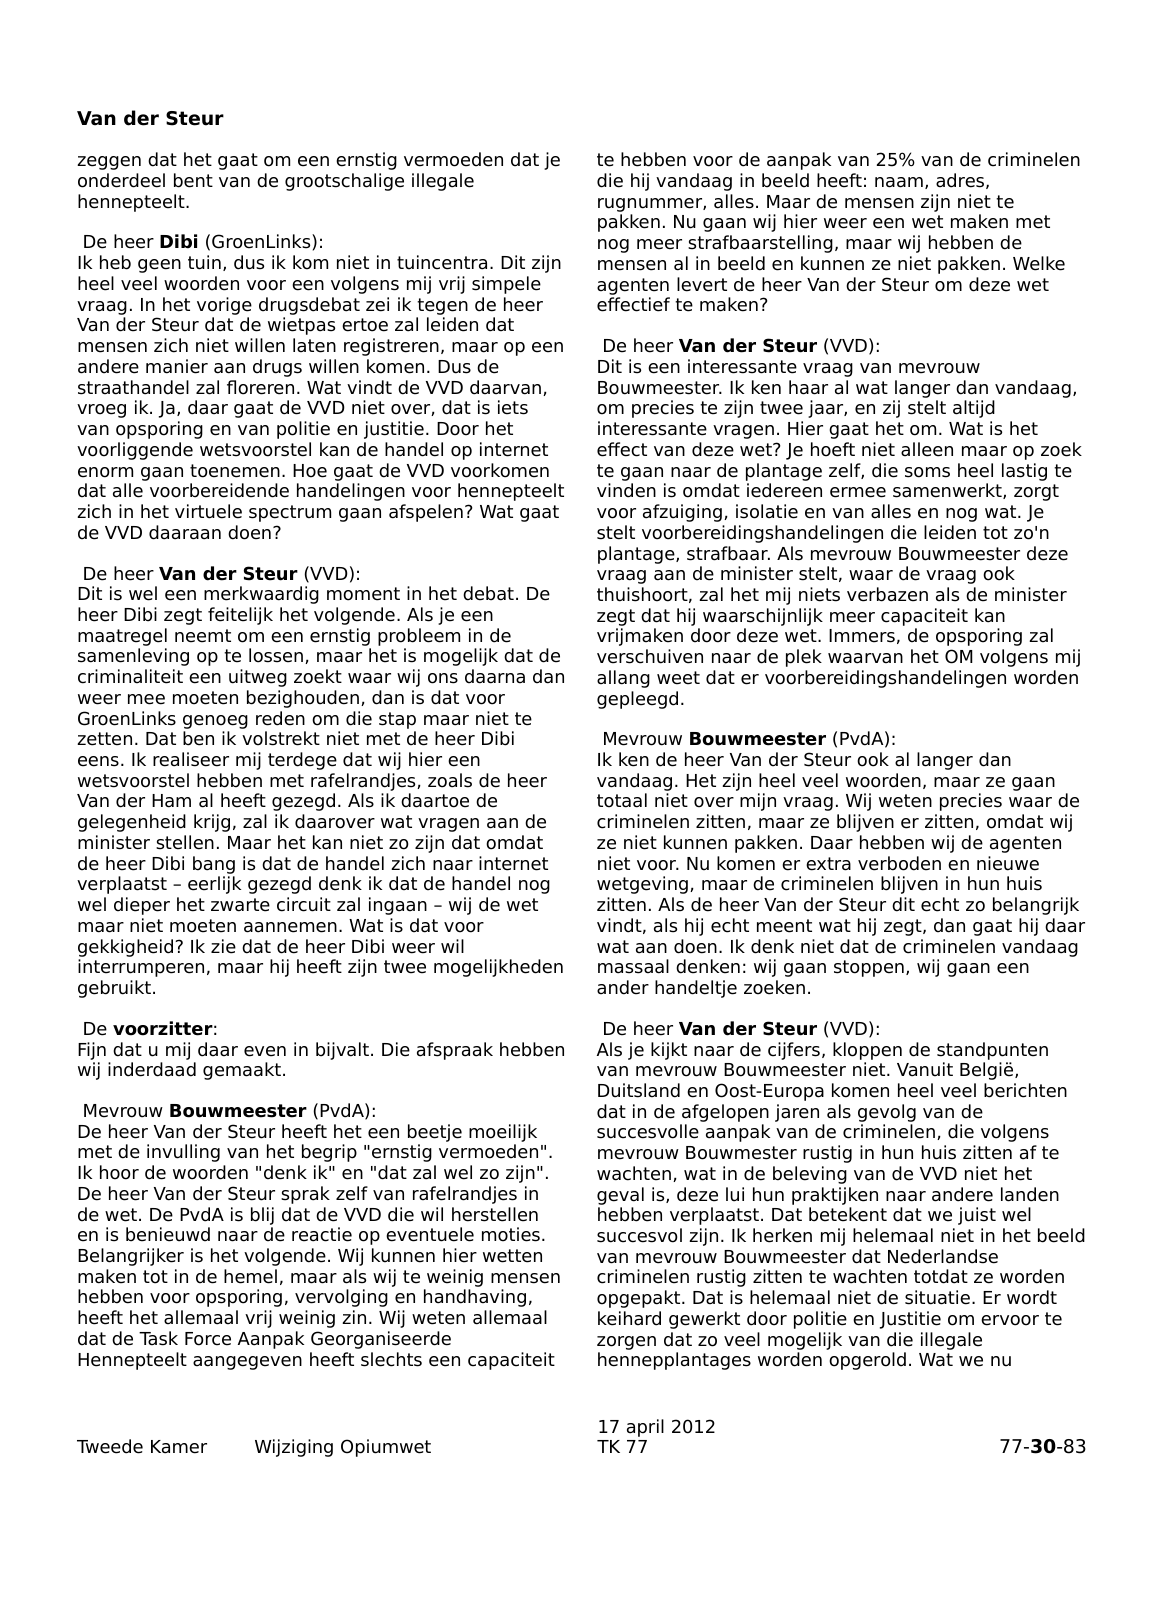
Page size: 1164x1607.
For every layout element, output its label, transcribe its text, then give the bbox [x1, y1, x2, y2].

text De heer Van der Steur (VVD): [596, 336, 1087, 357]
text Dit is een interessante vraag van mevrouw Bouwmeester. Ik ken haar al wat langer dan vandaag, om precies te zijn twee jaar, en zij stelt altijd interessante vragen. Hier gaat het om. Wat is het effect van deze wet? Je hoeft niet alleen maar op zoek te gaan naar de plantage zelf, die soms heel lastig te vinden is omdat iedereen ermee samenwerkt, zorgt voor afzuiging, isolatie en van alles en nog wat. Je stelt voorbereidingshandelingen die leiden tot zo'n plantage, strafbaar. Als mevrouw Bouwmeester deze vraag aan de minister stelt, waar de vraag ook thuishoort, zal het mij niets verbazen als de minister zegt dat hij waarschijnlijk meer capaciteit kan vrijmaken door deze wet. Immers, de opsporing zal verschuiven naar de plek waarvan het OM volgens mij allang weet dat er voorbereidingshandelingen worden gepleegd. [596, 357, 1087, 709]
text Ik heb geen tuin, dus ik kom niet in tuincentra. Dit zijn heel veel woorden voor een volgens mij vrij simpele vraag. In het vorige drugsdebat zei ik tegen de heer Van der Steur dat de wietpas ertoe zal leiden dat mensen zich niet willen laten registreren, maar op een andere manier aan drugs willen komen. Dus de straathandel zal floreren. Wat vindt de VVD daarvan, vroeg ik. Ja, daar gaat de VVD niet over, dat is iets van opsporing en van politie en justitie. Door het voorliggende wetsvoorstel kan de handel op internet enorm gaan toenemen. Hoe gaat de VVD voorkomen dat alle voorbereidende handelingen voor hennepteelt zich in het virtuele spectrum gaan afspelen? Wat gaat de VVD daaraan doen? [77, 253, 567, 543]
text Fijn dat u mij daar even in bijvalt. Die afspraak hebben wij inderdaad gemaakt. [77, 1039, 567, 1081]
text zeggen dat het gaat om een ernstig vermoeden dat je onderdeel bent van de grootschalige illegale hennepteelt. [77, 150, 567, 212]
text Als je kijkt naar de cijfers, kloppen de standpunten van mevrouw Bouwmeester niet. Vanuit België, Duitsland en Oost-Europa komen heel veel berichten dat in de afgelopen jaren als gevolg van de succesvolle aanpak van de criminelen, die volgens mevrouw Bouwmester rustig in hun huis zitten af te wachten, wat in de beleving van de VVD niet het geval is, deze lui hun praktijken naar andere landen hebben verplaatst. Dat betekent dat we juist wel succesvol zijn. Ik herken mij helemaal niet in het beeld van mevrouw Bouwmeester dat Nederlandse criminelen rustig zitten te wachten totdat ze worden opgepakt. Dat is helemaal niet de situatie. Er wordt keihard gewerkt door politie en Justitie om ervoor te zorgen dat zo veel mogelijk van die illegale hennepplantages worden opgerold. Wat we nu [596, 1039, 1087, 1371]
text Mevrouw Bouwmeester (PvdA): [596, 729, 1087, 750]
text De heer Van der Steur (VVD): [77, 563, 567, 584]
text De heer Van der Steur (VVD): [596, 1019, 1087, 1039]
text Dit is wel een merkwaardig moment in het debat. De heer Dibi zegt feitelijk het volgende. Als je een maatregel neemt om een ernstig probleem in de samenleving op te lossen, maar het is mogelijk dat de criminaliteit een uitweg zoekt waar wij ons daarna dan weer mee moeten bezighouden, dan is dat voor GroenLinks genoeg reden om die stap maar niet te zetten. Dat ben ik volstrekt niet met de heer Dibi eens. Ik realiseer mij terdege dat wij hier een wetsvoorstel hebben met rafelrandjes, zoals de heer Van der Ham al heeft gezegd. Als ik daartoe de gelegenheid krijg, zal ik daarover wat vragen aan de minister stellen. Maar het kan niet zo zijn dat omdat de heer Dibi bang is dat de handel zich naar internet verplaatst – eerlijk gezegd denk ik dat de handel nog wel dieper het zwarte circuit zal ingaan – wij de wet maar niet moeten aannemen. Wat is dat voor gekkigheid? Ik zie dat de heer Dibi weer wil interrumperen, maar hij heeft zijn twee mogelijkheden gebruikt. [77, 584, 567, 999]
text De heer Dibi (GroenLinks): [77, 232, 567, 253]
text De voorzitter: [77, 1019, 567, 1039]
text Ik ken de heer Van der Steur ook al langer dan vandaag. Het zijn heel veel woorden, maar ze gaan totaal niet over mijn vraag. Wij weten precies waar de criminelen zitten, maar ze blijven er zitten, omdat wij ze niet kunnen pakken. Daar hebben wij de agenten niet voor. Nu komen er extra verboden en nieuwe wetgeving, maar de criminelen blijven in hun huis zitten. Als de heer Van der Steur dit echt zo belangrijk vindt, als hij echt meent wat hij zegt, dan gaat hij daar wat aan doen. Ik denk niet dat de criminelen vandaag massaal denken: wij gaan stoppen, wij gaan een ander handeltje zoeken. [596, 750, 1087, 999]
text te hebben voor de aanpak van 25% van de criminelen die hij vandaag in beeld heeft: naam, adres, rugnummer, alles. Maar de mensen zijn niet te pakken. Nu gaan wij hier weer een wet maken met nog meer strafbaarstelling, maar wij hebben de mensen al in beeld en kunnen ze niet pakken. Welke agenten levert de heer Van der Steur om deze wet effectief te maken? [596, 150, 1087, 316]
text Mevrouw Bouwmeester (PvdA): [77, 1101, 567, 1122]
text De heer Van der Steur heeft het een beetje moeilijk met de invulling van het begrip "ernstig vermoeden". Ik hoor de woorden "denk ik" en "dat zal wel zo zijn". De heer Van der Steur sprak zelf van rafelrandjes in de wet. De PvdA is blij dat de VVD die wil herstellen en is benieuwd naar de reactie op eventuele moties. Belangrijker is het volgende. Wij kunnen hier wetten maken tot in de hemel, maar als wij te weinig mensen hebben voor opsporing, vervolging en handhaving, heeft het allemaal vrij weinig zin. Wij weten allemaal dat de Task Force Aanpak Georganiseerde Hennepteelt aangegeven heeft slechts een capaciteit [77, 1122, 567, 1370]
